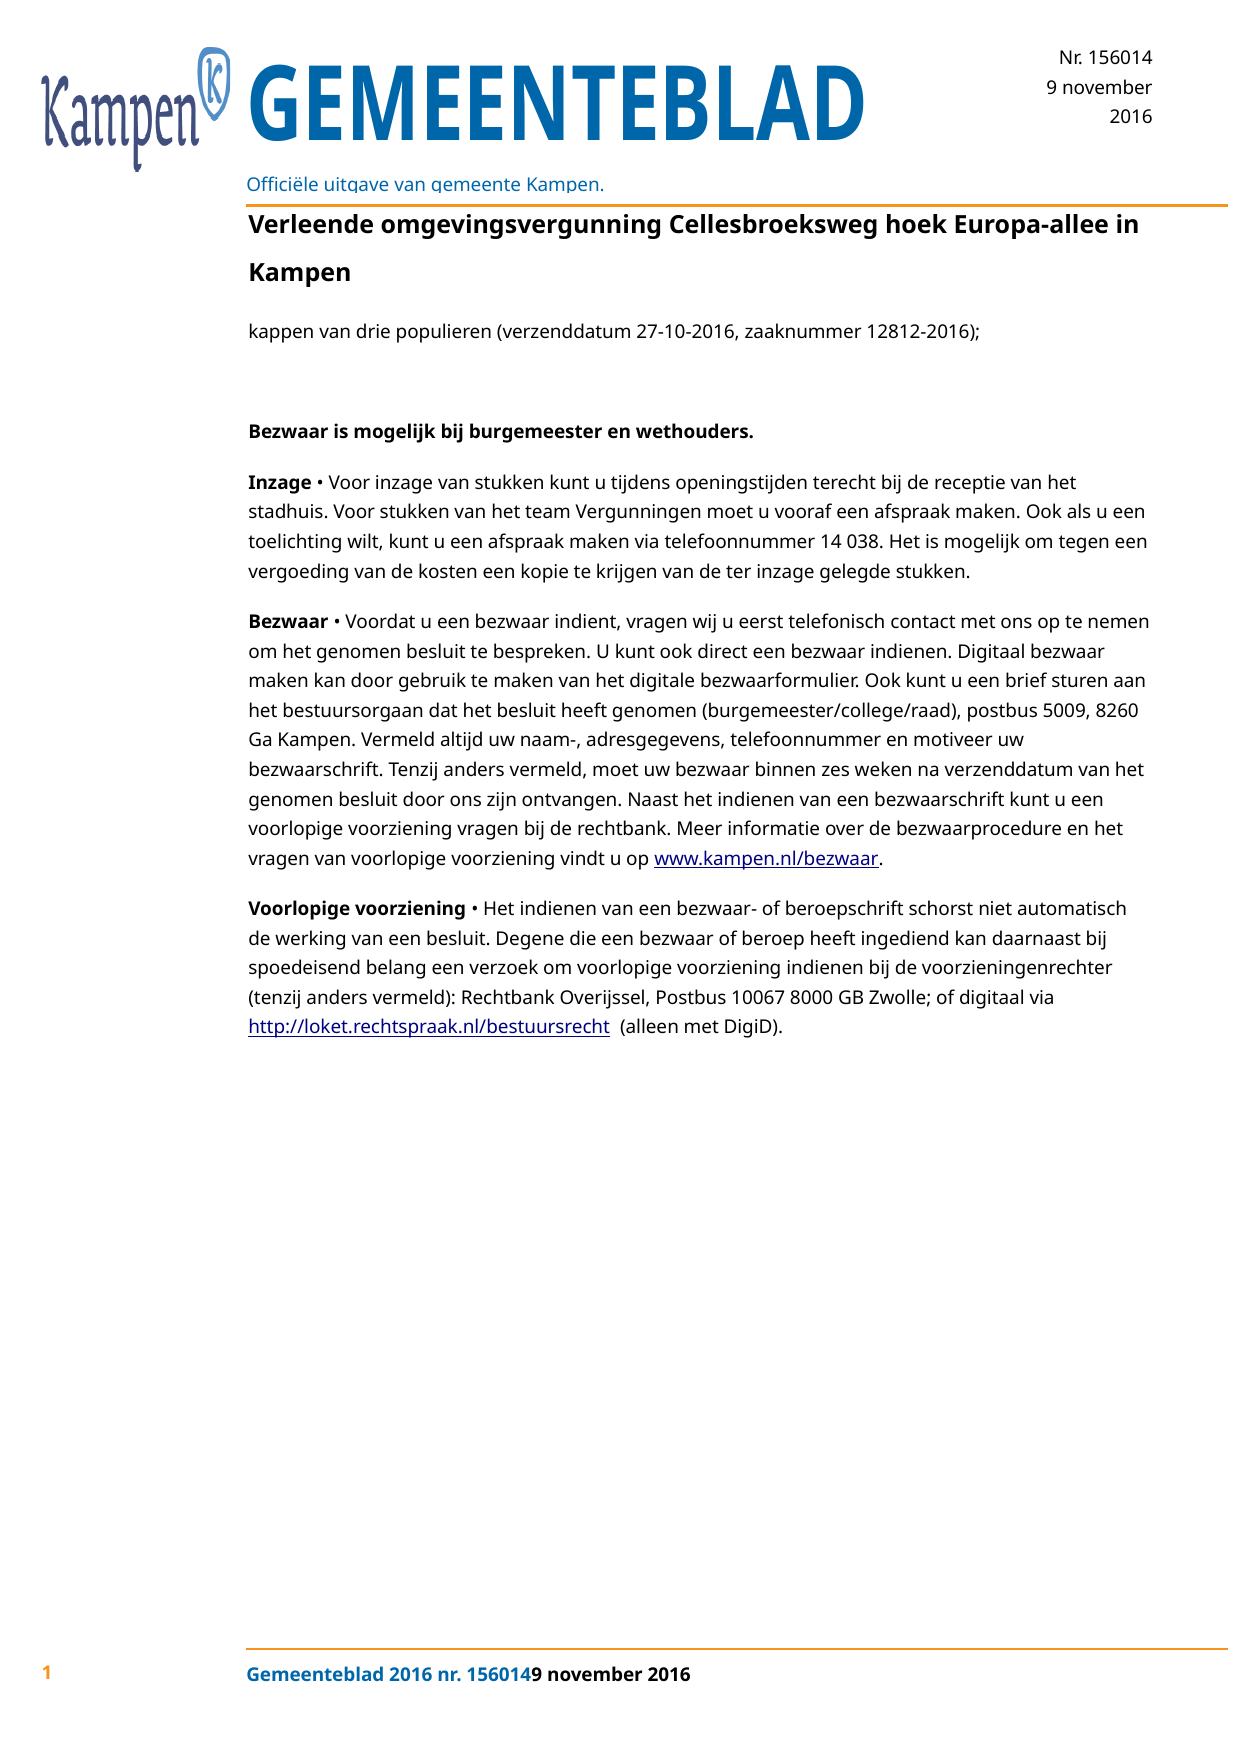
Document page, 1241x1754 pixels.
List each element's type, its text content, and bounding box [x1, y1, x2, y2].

text Bezwaar • Voordat u een bezwaar indient, vragen wij u eerst telefonisch contact met ons op te nemen om het genomen besluit te bespreken. U kunt ook direct een bezwaar indienen. Digitaal bezwaar maken kan door gebruik te maken van het digitale bezwaarformulier. Ook kunt u een brief sturen aan het bestuursorgaan dat het besluit heeft genomen (burgemeester/college/raad), postbus 5009, 8260 Ga Kampen. Vermeld altijd uw naam-, adresgegevens, telefoonnummer en motiveer uw bezwaarschrift. Tenzij anders vermeld, moet uw bezwaar binnen zes weken na verzenddatum van het genomen besluit door ons zijn ontvangen. Naast het indienen van een bezwaarschrift kunt u een voorlopige voorziening vragen bij de rechtbank. Meer informatie over de bezwaarprocedure en het vragen van voorlopige voorziening vindt u op www.kampen.nl/bezwaar. [248, 608, 1152, 871]
text Voorlopige voorziening • Het indienen van een bezwaar- of beroepschrift schorst niet automatisch de werking van een besluit. Degene die een bezwaar of beroep heeft ingediend kan daarnaast bij spoedeisend belang een verzoek om voorlopige voorziening indienen bij de voorzieningenrechter (tenzij anders vermeld): Rechtbank Overijssel, Postbus 10067 8000 GB Zwolle; of digitaal via http://loket.rechtspraak.nl/bestuursrecht (alleen met DigiD). [248, 895, 1152, 1039]
picture [41, 47, 231, 172]
text kappen van drie populieren (verzenddatum 27-10-2016, zaaknummer 12812-2016); [248, 318, 1152, 344]
text Bezwaar is mogelijk bij burgemeester en wethouders. [248, 419, 1152, 444]
text Inzage • Voor inzage van stukken kunt u tijdens openingstijden terecht bij de receptie van het stadhuis. Voor stukken van het team Vergunningen moet u vooraf een afspraak maken. Ook als u een toelichting wilt, kunt u een afspraak maken via telefoonnummer 14 038. Het is mogelijk om tegen een vergoeding van de kosten een kopie te krijgen van de ter inzage gelegde stukken. [248, 469, 1152, 584]
text Verleende omgevingsvergunning Cellesbroeksweg hoek Europa-allee in Kampen [248, 207, 1152, 288]
